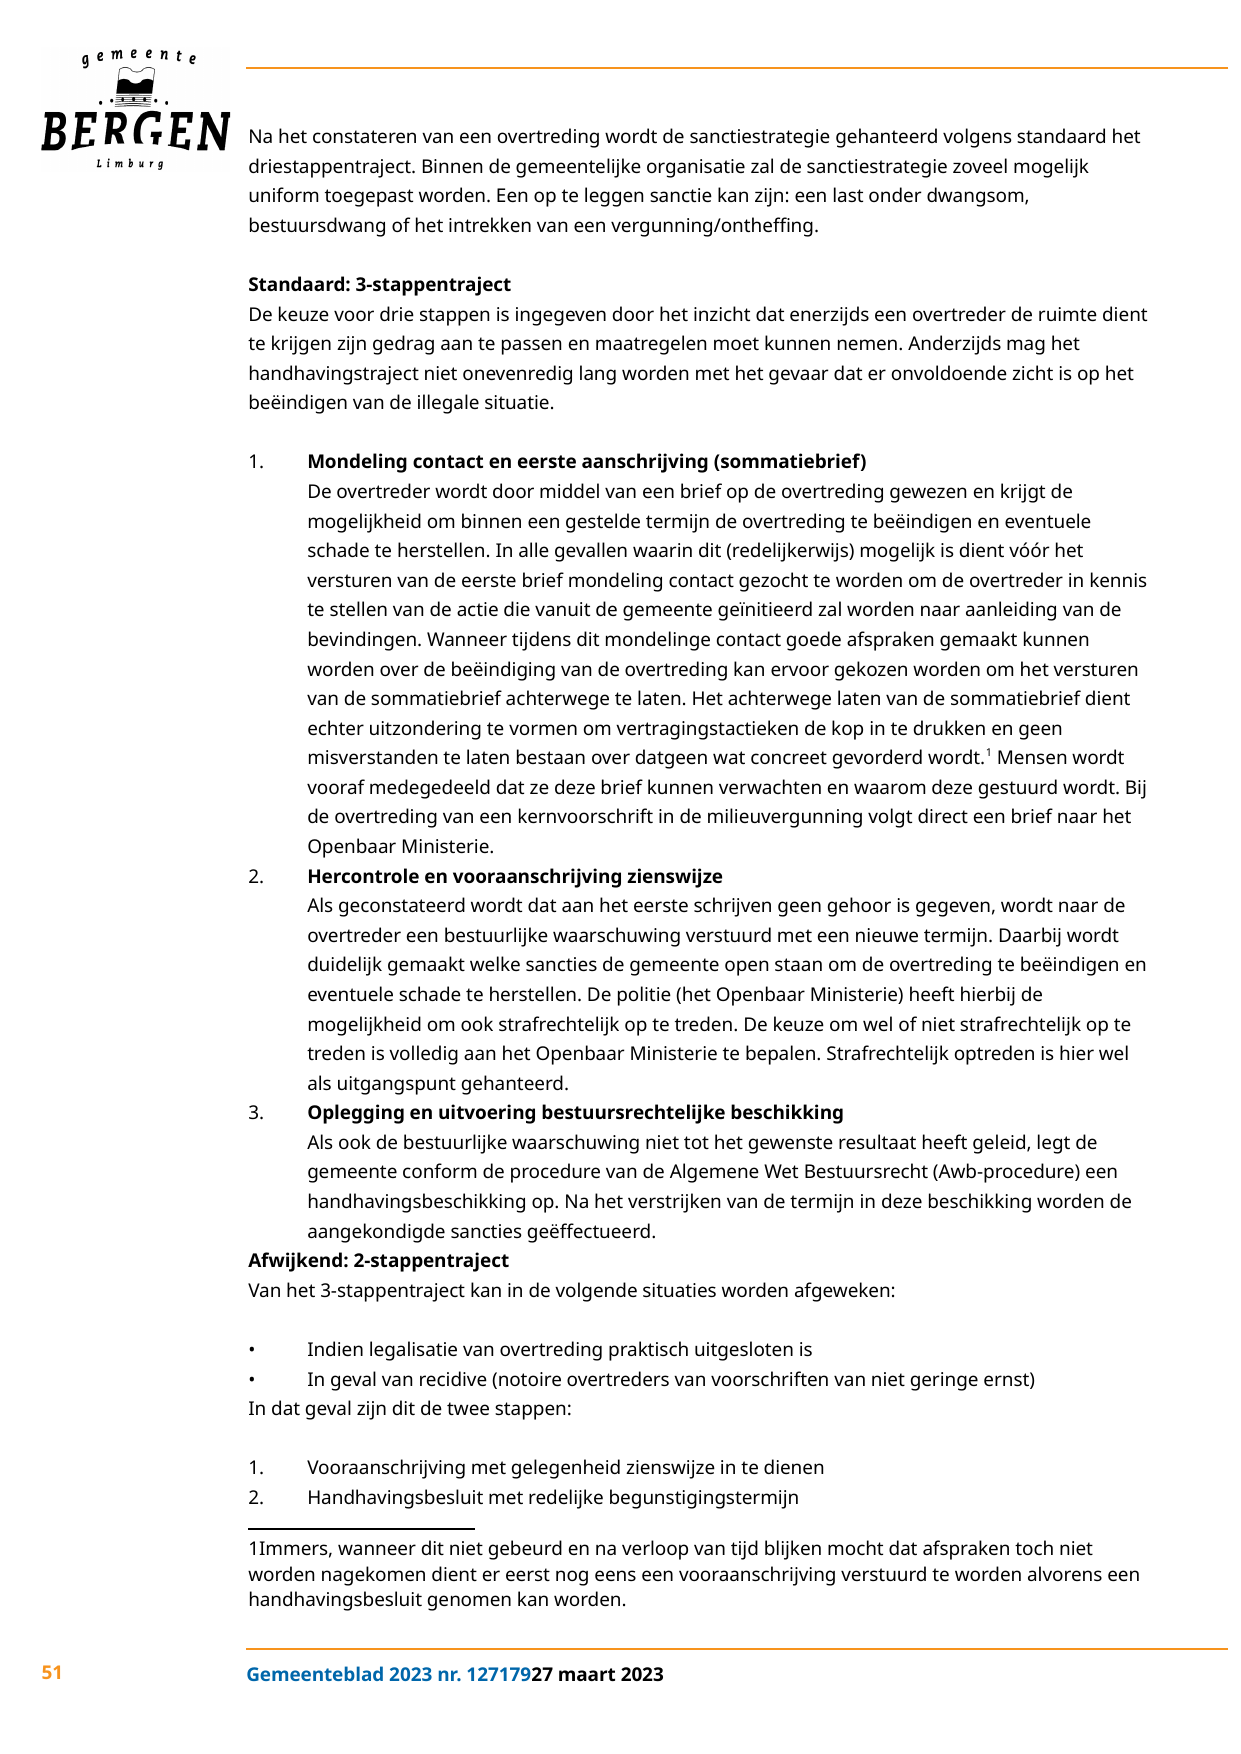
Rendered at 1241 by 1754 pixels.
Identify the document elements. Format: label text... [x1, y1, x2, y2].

list Handhavingsbesluit met redelijke begunstigingstermijn [248, 1484, 1152, 1510]
list Als geconstateerd wordt dat aan het eerste schrijven geen gehoor is gegeven, wordt naar de overtreder een bestuurlijke waarschuwing verstuurd met een nieuwe termijn. Daarbij wordt duidelijk gemaakt welke sancties de gemeente open staan om de overtreding te beëindigen en eventuele schade te herstellen. De politie (het Openbaar Ministerie) heeft hierbij de mogelijkheid om ook strafrechtelijk op te treden. De keuze om wel of niet strafrechtelijk op te treden is volledig aan het Openbaar Ministerie te bepalen. Strafrechtelijk optreden is hier wel als uitgangspunt gehanteerd. [248, 892, 1152, 1096]
text Van het 3-stappentraject kan in de volgende situaties worden afgeweken: [248, 1277, 1152, 1303]
list Immers, wanneer dit niet gebeurd en na verloop van tijd blijken mocht dat afspraken toch niet worden nagekomen dient er eerst nog eens een vooraanschrijving verstuurd te worden alvorens een handhavingsbesluit genomen kan worden. [248, 1535, 1152, 1612]
list In geval van recidive (notoire overtreders van voorschriften van niet geringe ernst) [248, 1366, 1152, 1391]
list Oplegging en uitvoering bestuursrechtelijke beschikking [248, 1099, 1152, 1125]
list Mondeling contact en eerste aanschrijving (sommatiebrief) [248, 449, 1152, 474]
list Vooraanschrijving met gelegenheid zienswijze in te dienen [248, 1454, 1152, 1480]
text Na het constateren van een overtreding wordt de sanctiestrategie gehanteerd volgens standaard het driestappentraject. Binnen de gemeentelijke organisatie zal de sanctiestrategie zoveel mogelijk uniform toegepast worden. Een op te leggen sanctie kan zijn: een last onder dwangsom, bestuursdwang of het intrekken van een vergunning/ontheffing. [248, 123, 1152, 238]
picture [41, 47, 231, 172]
list Indien legalisatie van overtreding praktisch uitgesloten is [248, 1336, 1152, 1362]
list Als ook de bestuurlijke waarschuwing niet tot het gewenste resultaat heeft geleid, legt de gemeente conform de procedure van de Algemene Wet Bestuursrecht (Awb-procedure) een handhavingsbeschikking op. Na het verstrijken van de termijn in deze beschikking worden de aangekondigde sancties geëffectueerd. [248, 1129, 1152, 1243]
text Standaard: 3-stappentraject [248, 271, 1152, 297]
text In dat geval zijn dit de twee stappen: [248, 1395, 1152, 1421]
text Afwijkend: 2-stappentraject [248, 1247, 1152, 1273]
text De keuze voor drie stappen is ingegeven door het inzicht dat enerzijds een overtreder de ruimte dient te krijgen zijn gedrag aan te passen en maatregelen moet kunnen nemen. Anderzijds mag het handhavingstraject niet onevenredig lang worden met het gevaar dat er onvoldoende zicht is op het beëindigen van de illegale situatie. [248, 301, 1152, 415]
list De overtreder wordt door middel van een brief op de overtreding gewezen en krijgt de mogelijkheid om binnen een gestelde termijn de overtreding te beëindigen en eventuele schade te herstellen. In alle gevallen waarin dit (redelijkerwijs) mogelijk is dient vóór het versturen van de eerste brief mondeling contact gezocht te worden om de overtreder in kennis te stellen van de actie die vanuit de gemeente geïnitieerd zal worden naar aanleiding van de bevindingen. Wanneer tijdens dit mondelinge contact goede afspraken gemaakt kunnen worden over de beëindiging van de overtreding kan ervoor gekozen worden om het versturen van de sommatiebrief achterwege te laten. Het achterwege laten van de sommatiebrief dient echter uitzondering te vormen om vertragingstactieken de kop in te drukken en geen misverstanden te laten bestaan over datgeen wat concreet gevorderd wordt. Mensen wordt vooraf medegedeeld dat ze deze brief kunnen verwachten en waarom deze gestuurd wordt. Bij de overtreding van een kernvoorschrift in de milieuvergunning volgt direct een brief naar het Openbaar Ministerie. [248, 478, 1152, 859]
list Hercontrole en vooraanschrijving zienswijze [248, 863, 1152, 888]
